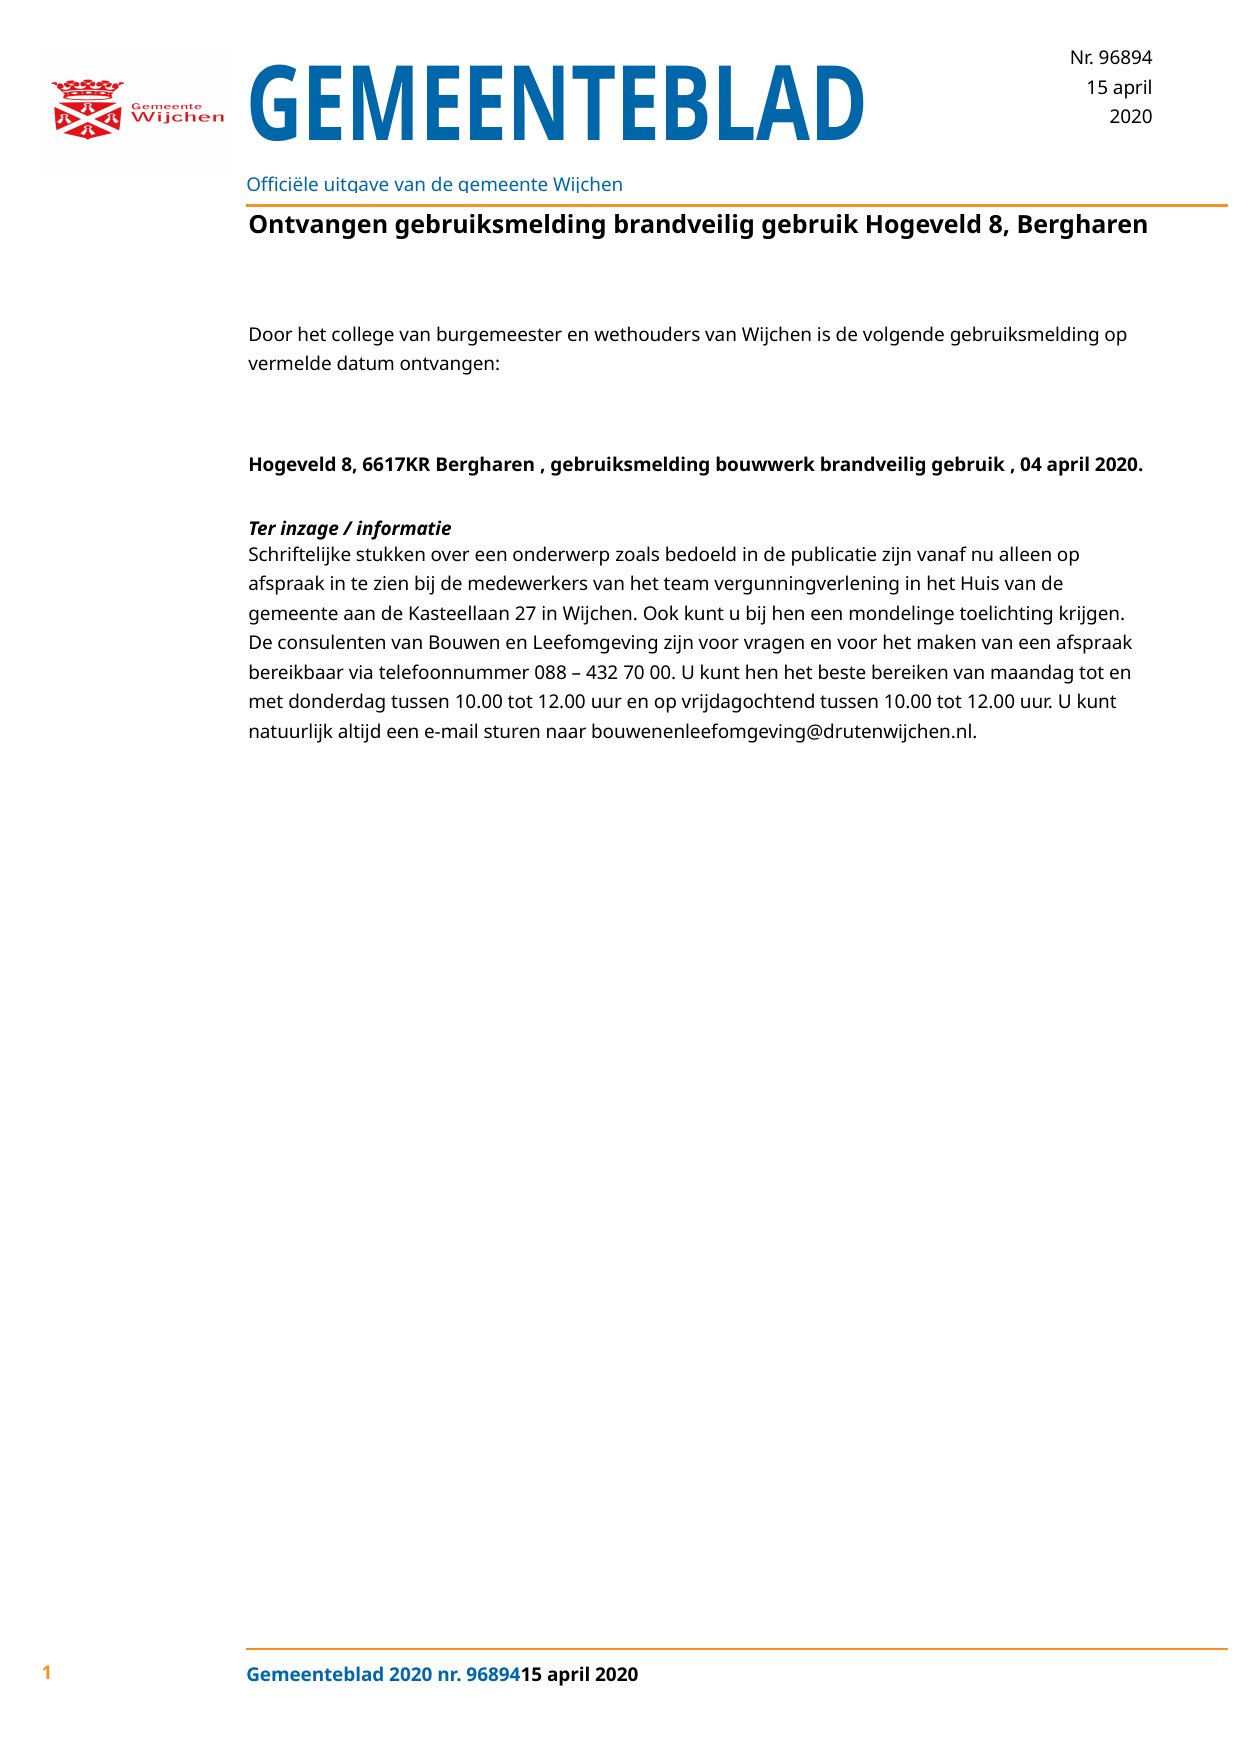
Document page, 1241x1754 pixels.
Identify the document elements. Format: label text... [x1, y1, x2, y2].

text Ontvangen gebruiksmelding brandveilig gebruik Hogeveld 8, Bergharen [248, 207, 1152, 241]
text Ter inzage / informatie [248, 515, 1152, 541]
picture [41, 47, 231, 172]
text Door het college van burgemeester en wethouders van Wijchen is de volgende gebruiksmelding op vermelde datum ontvangen: [248, 321, 1152, 376]
text Hogeveld 8, 6617KR Bergharen , gebruiksmelding bouwwerk brandveilig gebruik , 04 april 2020. [248, 451, 1152, 477]
text Schriftelijke stukken over een onderwerp zoals bedoeld in de publicatie zijn vanaf nu alleen op afspraak in te zien bij de medewerkers van het team vergunningverlening in het Huis van de gemeente aan de Kasteellaan 27 in Wijchen. Ook kunt u bij hen een mondelinge toelichting krijgen. De consulenten van Bouwen en Leefomgeving zijn voor vragen en voor het maken van een afspraak bereikbaar via telefoonnummer 088 – 432 70 00. U kunt hen het beste bereiken van maandag tot en met donderdag tussen 10.00 tot 12.00 uur en op vrijdagochtend tussen 10.00 tot 12.00 uur. U kunt natuurlijk altijd een e-mail sturen naar bouwenenleefomgeving@drutenwijchen.nl. [248, 541, 1152, 744]
